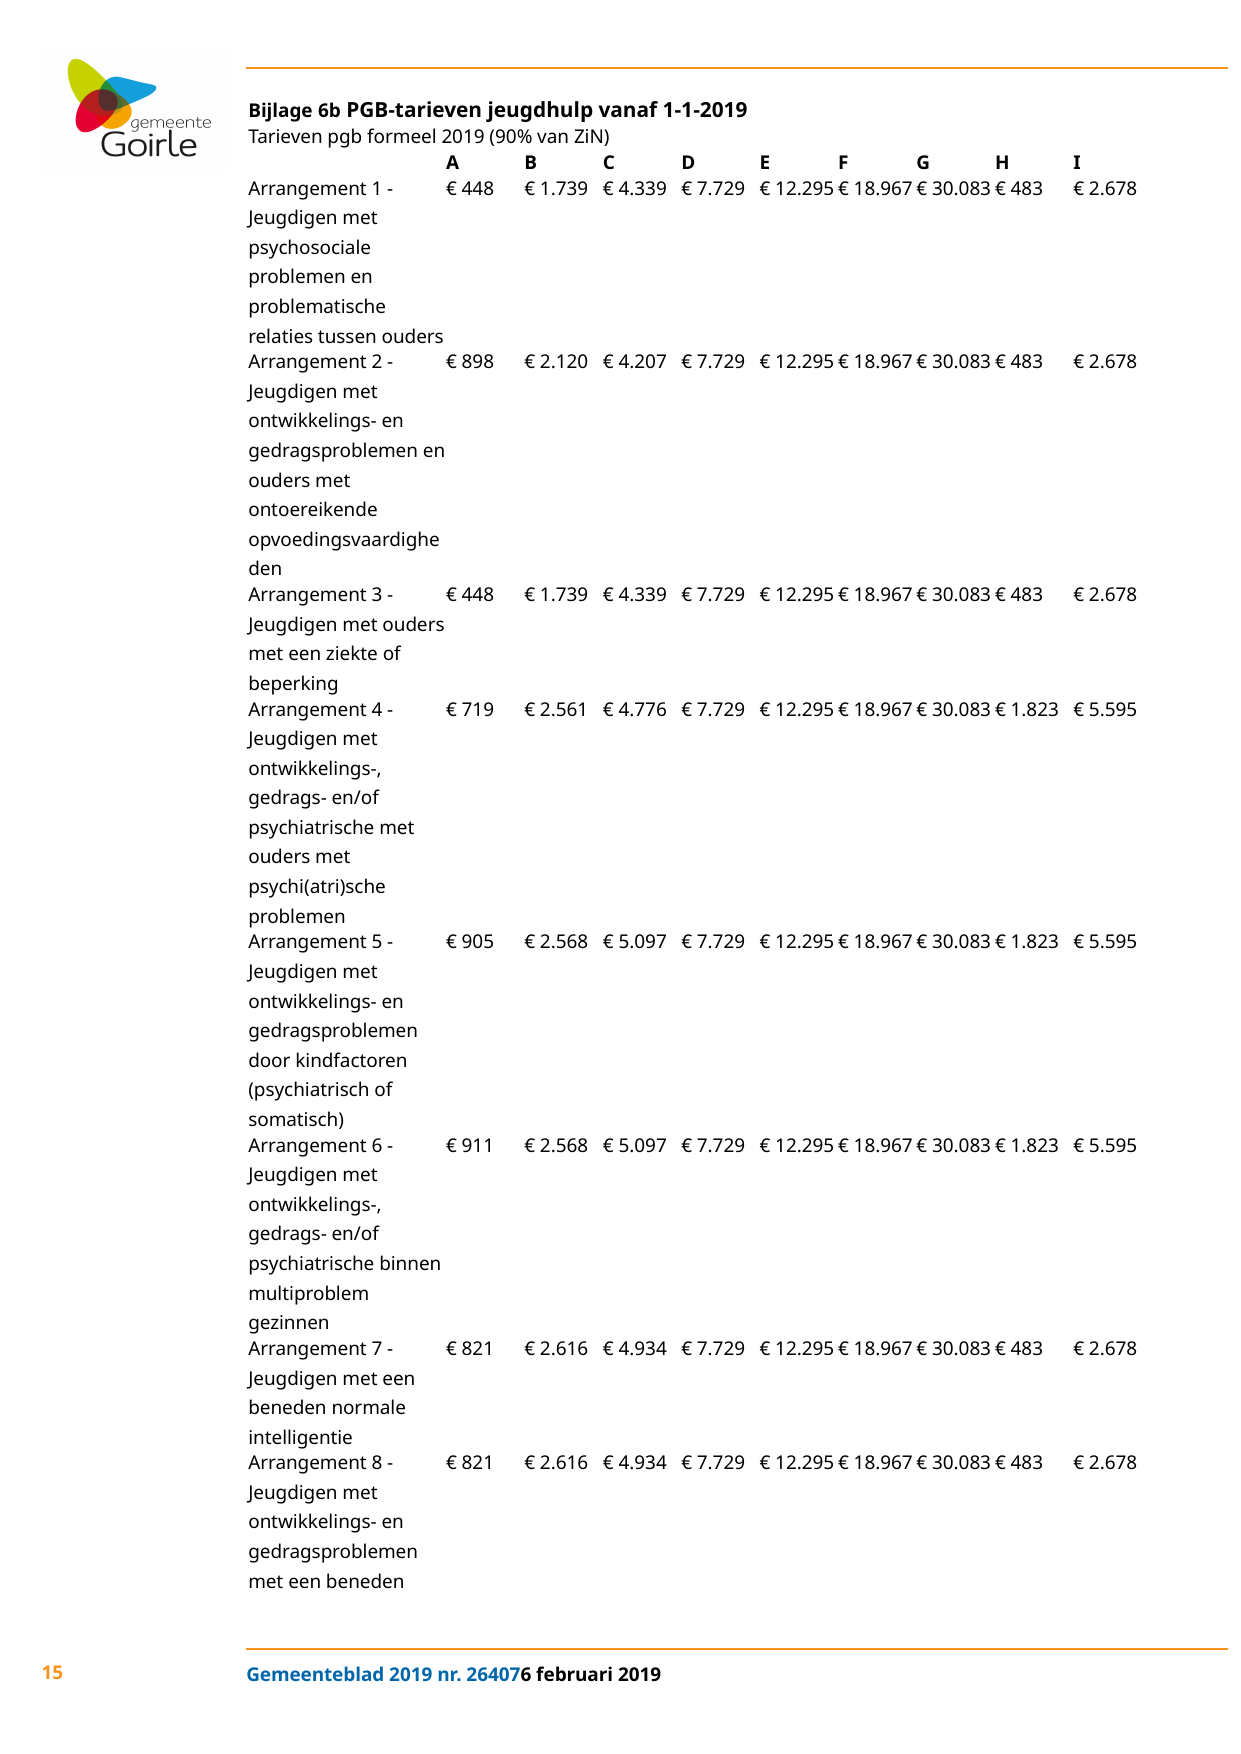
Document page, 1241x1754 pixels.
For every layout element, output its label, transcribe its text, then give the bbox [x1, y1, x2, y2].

table_cell € 18.967 [838, 696, 916, 929]
table_cell € 7.729 [681, 349, 759, 581]
table_cell Arrangement 4 - Jeugdigen met ontwikkelings-, gedrags- en/of psychiatrische met ouders met psychi(atri)sche problemen [248, 696, 446, 929]
table_cell € 30.083 [916, 696, 995, 929]
table_cell € 18.967 [838, 929, 916, 1132]
table_cell € 898 [446, 349, 524, 581]
table_cell € 5.595 [1073, 1132, 1152, 1335]
table_cell € 30.083 [916, 1132, 995, 1335]
table_cell Arrangement 3 - Jeugdigen met ouders met een ziekte of beperking [248, 581, 446, 696]
table_cell € 4.339 [603, 175, 681, 348]
text Bijlage 6b PGB-tarieven jeugdhulp vanaf 1-1-2019 [248, 95, 1152, 123]
table_header Tarieven pgb formeel 2019 (90% van ZiN) [248, 124, 1152, 149]
table_cell € 483 [995, 1450, 1073, 1594]
table_cell € 1.823 [995, 929, 1073, 1132]
table_cell € 5.595 [1073, 929, 1152, 1132]
table_cell € 5.097 [603, 1132, 681, 1335]
table_cell € 1.823 [995, 696, 1073, 929]
table_cell € 483 [995, 175, 1073, 348]
table_cell A [446, 149, 524, 175]
table_cell € 483 [995, 581, 1073, 696]
table_cell [248, 149, 446, 175]
table_cell € 905 [446, 929, 524, 1132]
table_cell € 7.729 [681, 1450, 759, 1594]
table_cell € 7.729 [681, 581, 759, 696]
table_cell € 483 [995, 1335, 1073, 1449]
table_cell C [603, 149, 681, 175]
table_cell € 12.295 [759, 1132, 838, 1335]
table_cell € 7.729 [681, 1335, 759, 1449]
table_cell € 2.616 [524, 1450, 603, 1594]
table_cell € 18.967 [838, 1335, 916, 1449]
table_cell € 2.568 [524, 929, 603, 1132]
table_cell Arrangement 7 - Jeugdigen met een beneden normale intelligentie [248, 1335, 446, 1449]
table_cell € 448 [446, 175, 524, 348]
table_cell € 1.739 [524, 175, 603, 348]
table_cell € 12.295 [759, 929, 838, 1132]
table_cell € 30.083 [916, 349, 995, 581]
picture [41, 47, 231, 172]
table_cell F [838, 149, 916, 175]
table_cell € 12.295 [759, 696, 838, 929]
table_cell € 911 [446, 1132, 524, 1335]
table_cell G [916, 149, 995, 175]
table_cell € 12.295 [759, 1335, 838, 1449]
table_cell Arrangement 2 - Jeugdigen met ontwikkelings- en gedragsproblemen en ouders met ontoereikende opvoedingsvaardigheden [248, 349, 446, 581]
table_cell € 1.823 [995, 1132, 1073, 1335]
table_cell € 2.561 [524, 696, 603, 929]
table_cell D [681, 149, 759, 175]
table_cell € 12.295 [759, 581, 838, 696]
table_cell € 448 [446, 581, 524, 696]
table_cell I [1073, 149, 1152, 175]
table_cell € 7.729 [681, 929, 759, 1132]
table_cell € 4.207 [603, 349, 681, 581]
table_cell € 5.097 [603, 929, 681, 1132]
table_cell E [759, 149, 838, 175]
table_cell € 7.729 [681, 175, 759, 348]
table_cell € 2.678 [1073, 175, 1152, 348]
table_cell € 4.934 [603, 1335, 681, 1449]
table_cell € 4.776 [603, 696, 681, 929]
table_cell € 821 [446, 1335, 524, 1449]
table_cell € 18.967 [838, 349, 916, 581]
table_cell Arrangement 6 - Jeugdigen met ontwikkelings-, gedrags- en/of psychiatrische binnen multiproblem gezinnen [248, 1132, 446, 1335]
table_cell € 30.083 [916, 929, 995, 1132]
table_cell € 1.739 [524, 581, 603, 696]
table_cell € 30.083 [916, 1335, 995, 1449]
table_cell Arrangement 5 - Jeugdigen met ontwikkelings- en gedragsproblemen door kindfactoren (psychiatrisch of somatisch) [248, 929, 446, 1132]
table_cell B [524, 149, 603, 175]
table_cell € 18.967 [838, 1450, 916, 1594]
table_cell € 821 [446, 1450, 524, 1594]
table_cell H [995, 149, 1073, 175]
table_cell € 18.967 [838, 175, 916, 348]
table_cell € 12.295 [759, 175, 838, 348]
table_cell € 2.678 [1073, 1450, 1152, 1594]
table_cell € 4.934 [603, 1450, 681, 1594]
table_cell € 7.729 [681, 696, 759, 929]
table_cell Arrangement 8 - Jeugdigen met ontwikkelings- en gedragsproblemen met een beneden [248, 1450, 446, 1594]
table_cell € 18.967 [838, 581, 916, 696]
table_cell € 2.568 [524, 1132, 603, 1335]
table_cell € 12.295 [759, 1450, 838, 1594]
table_cell Arrangement 1 - Jeugdigen met psychosociale problemen en problematische relaties tussen ouders [248, 175, 446, 348]
table_cell € 5.595 [1073, 696, 1152, 929]
table_cell € 30.083 [916, 1450, 995, 1594]
table_cell € 18.967 [838, 1132, 916, 1335]
table_cell € 483 [995, 349, 1073, 581]
table_cell € 2.678 [1073, 1335, 1152, 1449]
table_cell € 12.295 [759, 349, 838, 581]
table_cell € 2.616 [524, 1335, 603, 1449]
table_cell € 719 [446, 696, 524, 929]
table_cell € 30.083 [916, 175, 995, 348]
table_cell € 30.083 [916, 581, 995, 696]
table_cell € 2.120 [524, 349, 603, 581]
table_cell € 7.729 [681, 1132, 759, 1335]
table_cell € 2.678 [1073, 581, 1152, 696]
table_cell € 2.678 [1073, 349, 1152, 581]
table_cell € 4.339 [603, 581, 681, 696]
